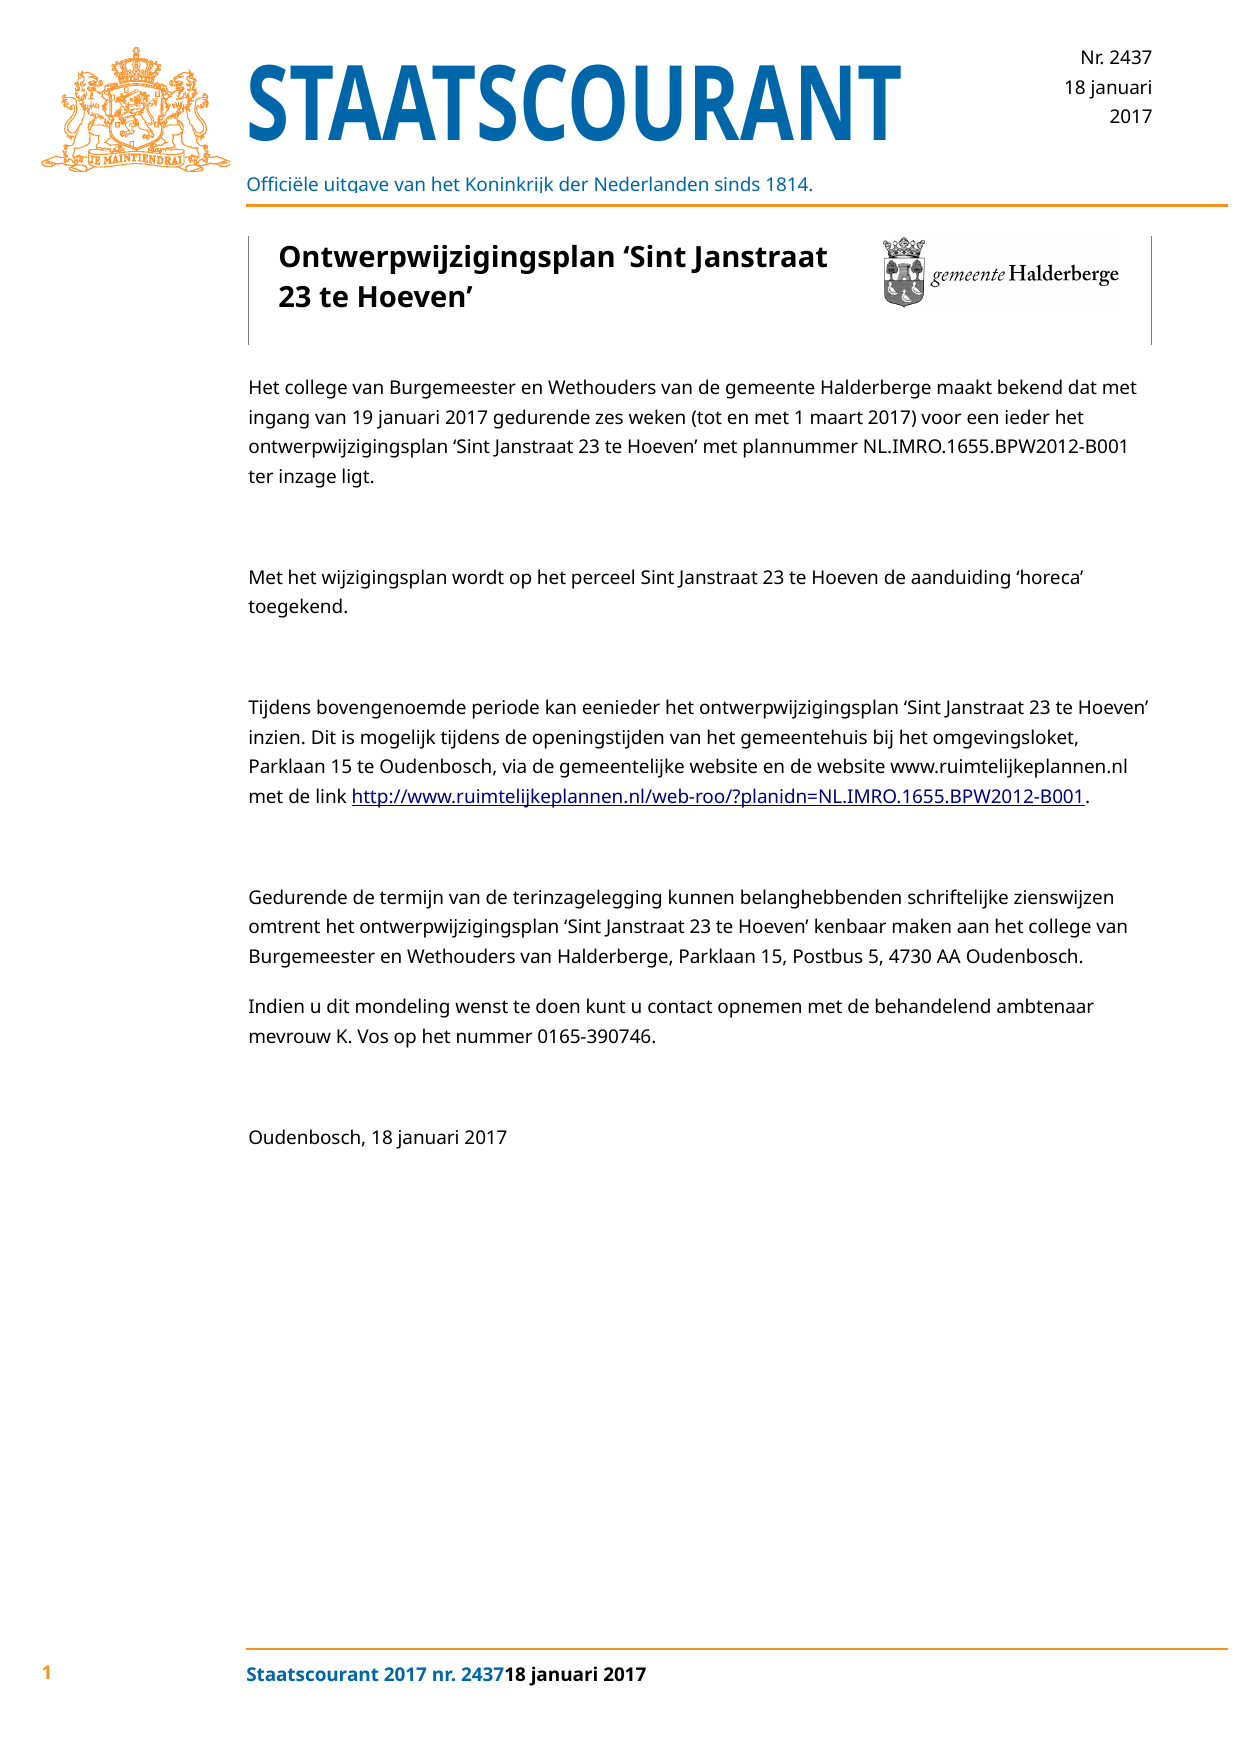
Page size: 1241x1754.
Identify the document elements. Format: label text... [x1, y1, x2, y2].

text Oudenbosch, 18 januari 2017 [248, 1124, 1152, 1149]
text Het college van Burgemeester en Wethouders van de gemeente Halderberge maakt bekend dat met ingang van 19 januari 2017 gedurende zes weken (tot en met 1 maart 2017) voor een ieder het ontwerpwijzigingsplan ‘Sint Janstraat 23 te Hoeven’ met plannummer NL.IMRO.1655.BPW2012-B001 ter inzage ligt. [248, 374, 1152, 489]
picture [41, 47, 231, 172]
picture [882, 236, 1119, 308]
text Indien u dit mondeling wenst te doen kunt u contact opnemen met de behandelend ambtenaar mevrouw K. Vos op het nummer 0165-390746. [248, 993, 1152, 1049]
text Gedurende de termijn van de terinzagelegging kunnen belanghebbenden schriftelijke zienswijzen omtrent het ontwerpwijzigingsplan ‘Sint Janstraat 23 te Hoeven’ kenbaar maken aan het college van Burgemeester en Wethouders van Halderberge, Parklaan 15, Postbus 5, 4730 AA Oudenbosch. [248, 884, 1152, 969]
text Tijdens bovengenoemde periode kan eenieder het ontwerpwijzigingsplan ‘Sint Janstraat 23 te Hoeven’ inzien. Dit is mogelijk tijdens de openingstijden van het gemeentehuis bij het omgevingsloket, Parklaan 15 te Oudenbosch, via de gemeentelijke website en de website www.ruimtelijkeplannen.nl met de link http://www.ruimtelijkeplannen.nl/web-roo/?planidn=NL.IMRO.1655.BPW2012-B001. [248, 694, 1152, 809]
table_header [850, 236, 1151, 345]
text Met het wijzigingsplan wordt op het perceel Sint Janstraat 23 te Hoeven de aanduiding ‘horeca’ toegekend. [248, 564, 1152, 619]
table_header Ontwerpwijzigingsplan ‘Sint Janstraat 23 te Hoeven’ [249, 236, 850, 345]
